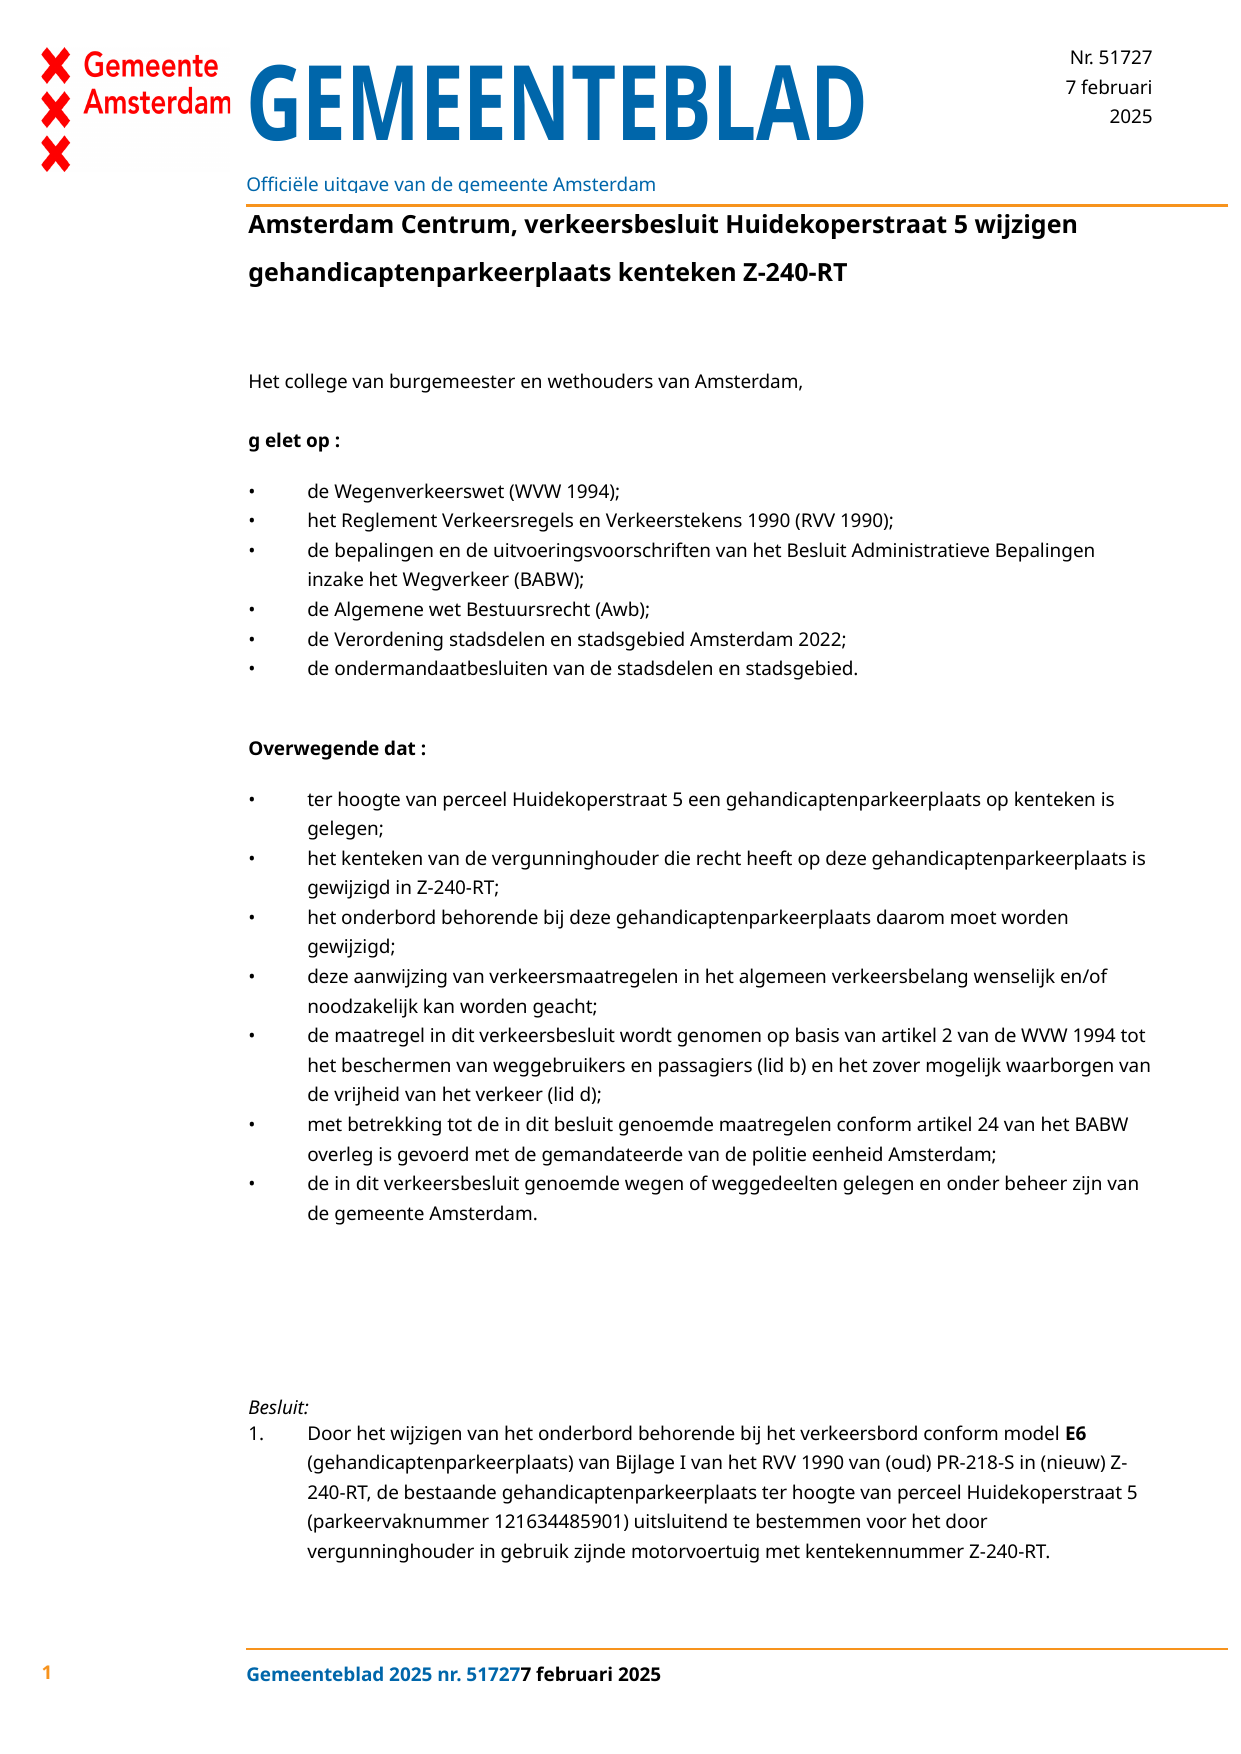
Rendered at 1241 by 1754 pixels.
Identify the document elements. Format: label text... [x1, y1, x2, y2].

list de Wegenverkeerswet (WVW 1994); [248, 478, 1152, 503]
text Het college van burgemeester en wethouders van Amsterdam, [248, 368, 1152, 394]
list Door het wijzigen van het onderbord behorende bij het verkeersbord conform model E6 (gehandicaptenparkeerplaats) van Bijlage I van het RVV 1990 van (oud) PR-218-S in (nieuw) Z-240-RT, de bestaande gehandicaptenparkeerplaats ter hoogte van perceel Huidekoperstraat 5 (parkeervaknummer 121634485901) uitsluitend te bestemmen voor het door vergunninghouder in gebruik zijnde motorvoertuig met kentekennummer Z-240-RT. [248, 1420, 1152, 1564]
text Amsterdam Centrum, verkeersbesluit Huidekoperstraat 5 wijzigen gehandicaptenparkeerplaats kenteken Z-240-RT [248, 207, 1152, 288]
list het Reglement Verkeersregels en Verkeerstekens 1990 (RVV 1990); [248, 507, 1152, 533]
list de in dit verkeersbesluit genoemde wegen of weggedeelten gelegen en onder beheer zijn van de gemeente Amsterdam. [248, 1170, 1152, 1226]
list de bepalingen en de uitvoeringsvoorschriften van het Besluit Administratieve Bepalingen inzake het Wegverkeer (BABW); [248, 537, 1152, 592]
list de maatregel in dit verkeersbesluit wordt genomen op basis van artikel 2 van de WVW 1994 tot het beschermen van weggebruikers en passagiers (lid b) en het zover mogelijk waarborgen van de vrijheid van het verkeer (lid d); [248, 1022, 1152, 1107]
list het kenteken van de vergunninghouder die recht heeft op deze gehandicaptenparkeerplaats is gewijzigd in Z-240-RT; [248, 845, 1152, 900]
text g elet op : [248, 427, 1152, 453]
list het onderbord behorende bij deze gehandicaptenparkeerplaats daarom moet worden gewijzigd; [248, 904, 1152, 959]
list de Verordening stadsdelen en stadsgebied Amsterdam 2022; [248, 626, 1152, 651]
picture [41, 47, 231, 172]
list deze aanwijzing van verkeersmaatregelen in het algemeen verkeersbelang wenselijk en/of noodzakelijk kan worden geacht; [248, 963, 1152, 1018]
list met betrekking tot de in dit besluit genoemde maatregelen conform artikel 24 van het BABW overleg is gevoerd met de gemandateerde van de politie eenheid Amsterdam; [248, 1111, 1152, 1166]
list de Algemene wet Bestuursrecht (Awb); [248, 596, 1152, 622]
text Besluit: [248, 1394, 1152, 1420]
text Overwegende dat : [248, 735, 1152, 761]
list ter hoogte van perceel Huidekoperstraat 5 een gehandicaptenparkeerplaats op kenteken is gelegen; [248, 786, 1152, 841]
list de ondermandaatbesluiten van de stadsdelen en stadsgebied. [248, 655, 1152, 681]
